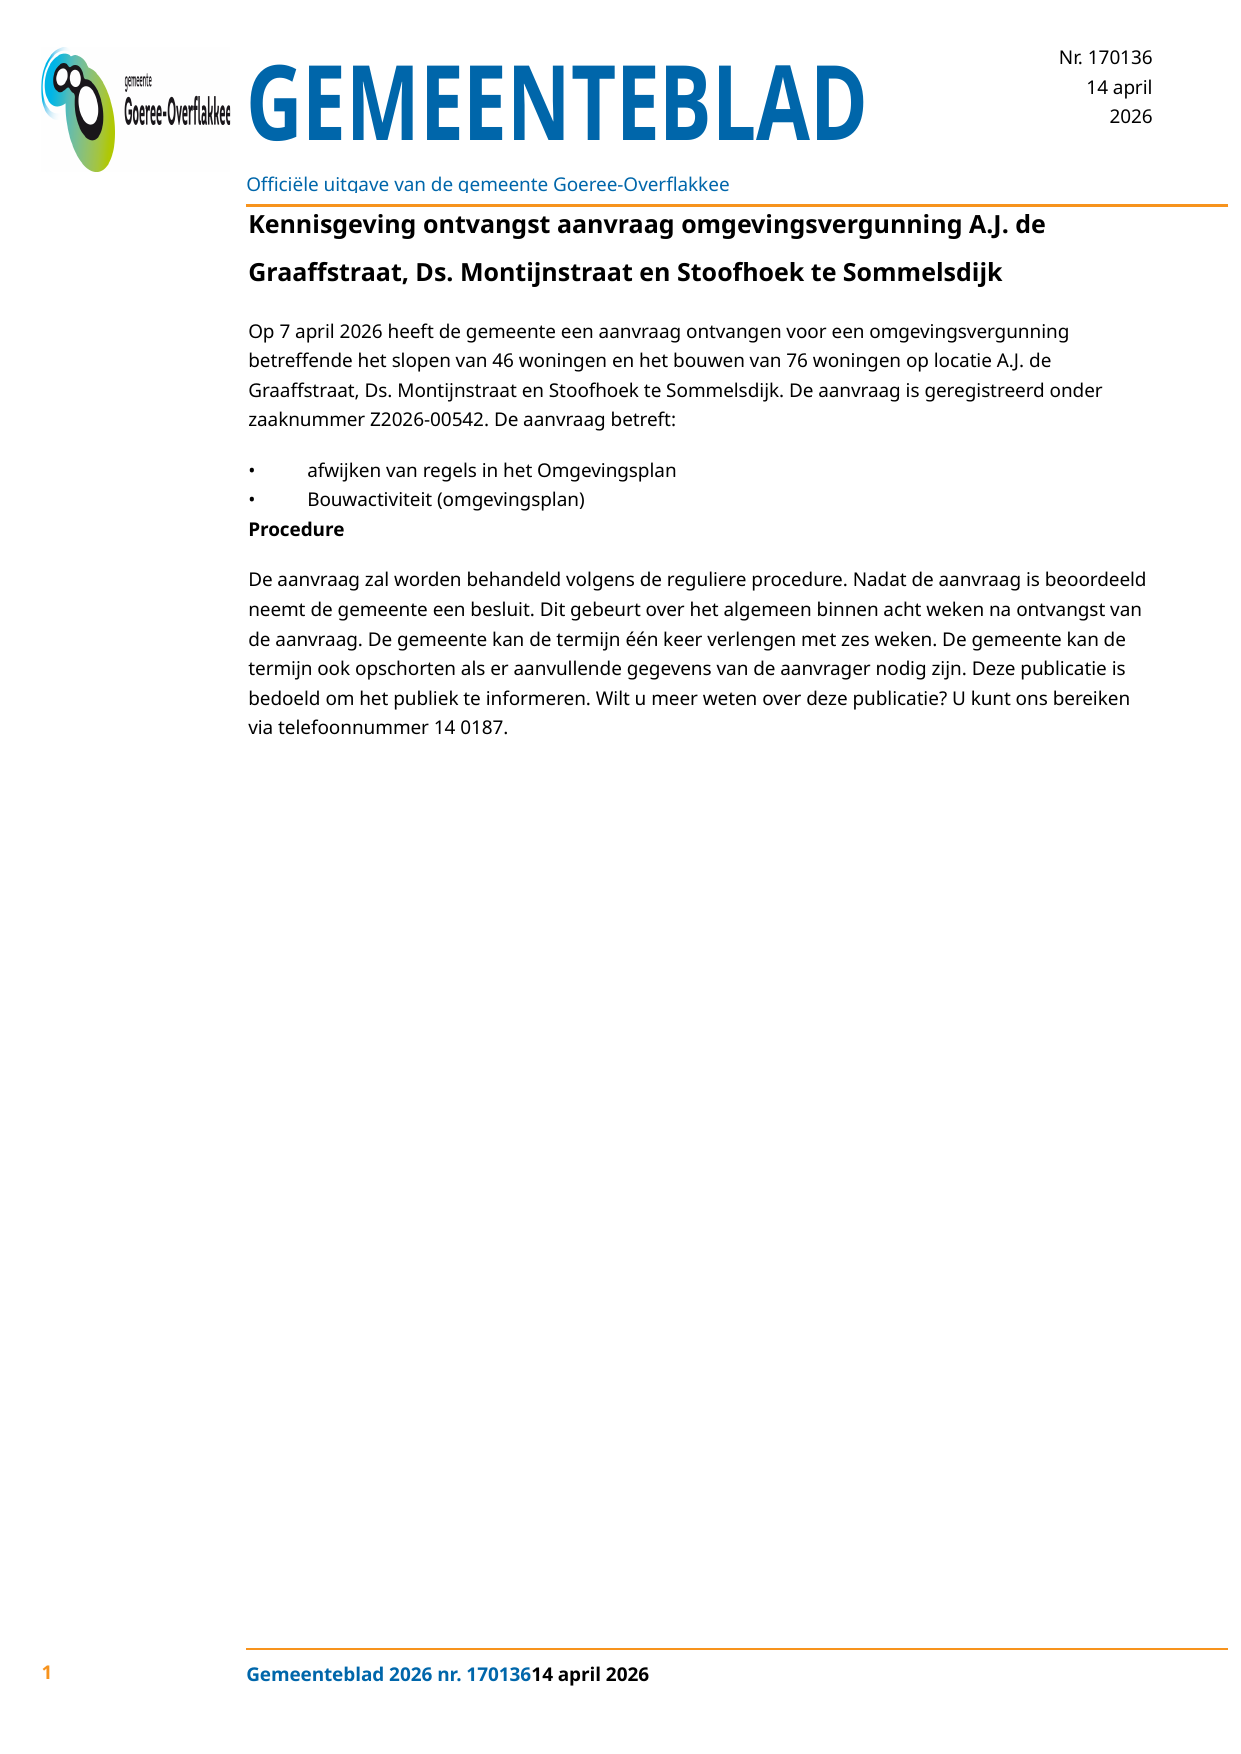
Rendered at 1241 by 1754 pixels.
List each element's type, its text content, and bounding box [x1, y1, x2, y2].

picture [41, 47, 231, 172]
list afwijken van regels in het Omgevingsplan [248, 457, 1152, 483]
text Kennisgeving ontvangst aanvraag omgevingsvergunning A.J. de Graaffstraat, Ds. Montijnstraat en Stoofhoek te Sommelsdijk [248, 207, 1152, 288]
text De aanvraag zal worden behandeld volgens de reguliere procedure. Nadat de aanvraag is beoordeeld neemt de gemeente een besluit. Dit gebeurt over het algemeen binnen acht weken na ontvangst van de aanvraag. De gemeente kan de termijn één keer verlengen met zes weken. De gemeente kan de termijn ook opschorten als er aanvullende gegevens van de aanvrager nodig zijn. Deze publicatie is bedoeld om het publiek te informeren. Wilt u meer weten over deze publicatie? U kunt ons bereiken via telefoonnummer 14 0187. [248, 567, 1152, 740]
text Procedure [248, 516, 1152, 542]
list Bouwactiviteit (omgevingsplan) [248, 487, 1152, 512]
text Op 7 april 2026 heeft de gemeente een aanvraag ontvangen voor een omgevingsvergunning betreffende het slopen van 46 woningen en het bouwen van 76 woningen op locatie A.J. de Graaffstraat, Ds. Montijnstraat en Stoofhoek te Sommelsdijk. De aanvraag is geregistreerd onder zaaknummer Z2026-00542. De aanvraag betreft: [248, 318, 1152, 432]
